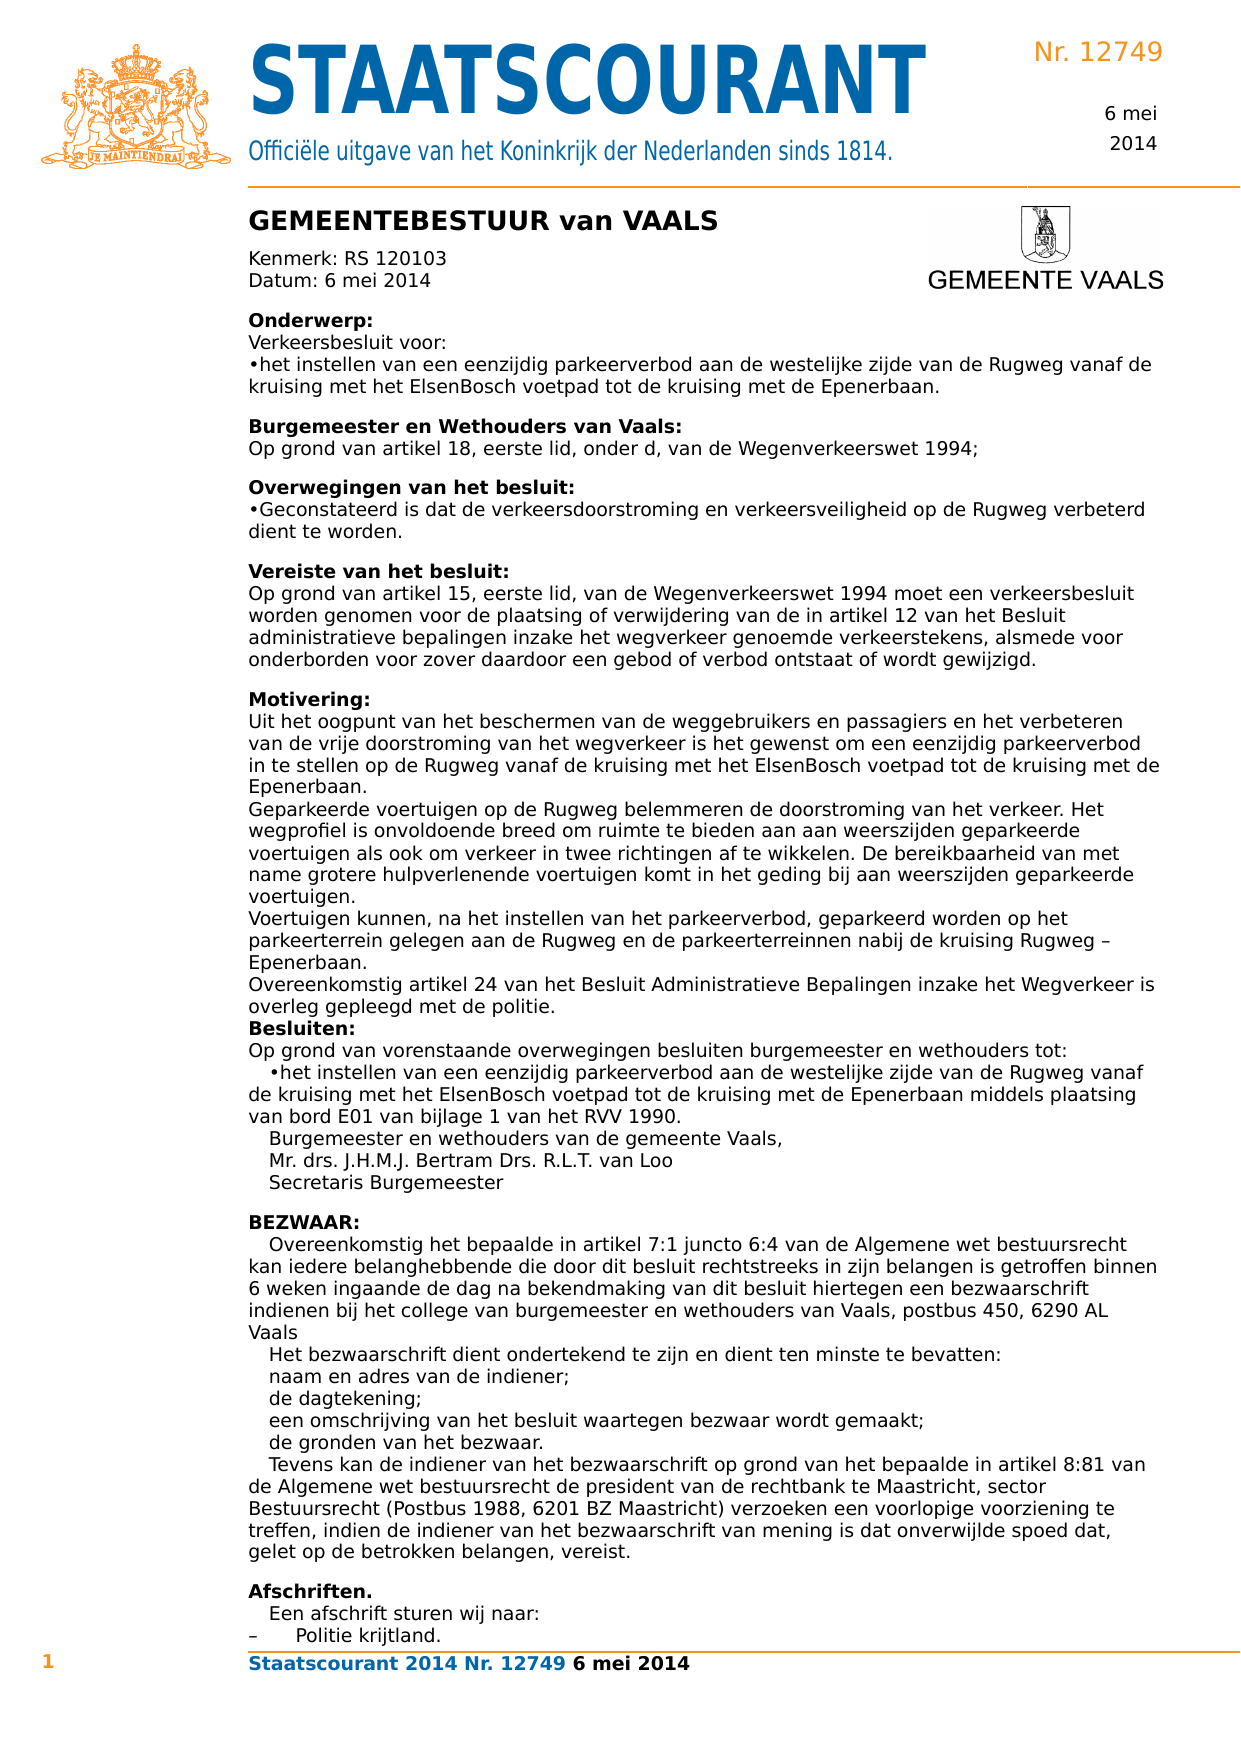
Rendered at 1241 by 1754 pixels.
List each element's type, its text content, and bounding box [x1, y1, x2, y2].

text Verkeersbesluit voor: [248, 332, 1163, 354]
text Op grond van artikel 18, eerste lid, onder d, van de Wegenverkeerswet 1994; [248, 438, 1163, 459]
subtitle BEZWAAR: [248, 1212, 1163, 1234]
text •Geconstateerd is dat de verkeersdoorstroming en verkeersveiligheid op de Rugweg verbeterd dient te worden. [248, 499, 1163, 543]
text Mr. drs. J.H.M.J. Bertram Drs. R.L.T. van Loo [248, 1150, 1163, 1172]
text Datum: 6 mei 2014 [248, 270, 1163, 292]
text Kenmerk: RS 120103 [248, 248, 927, 270]
text de dagtekening; [248, 1388, 1163, 1409]
text Het bezwaarschrift dient ondertekend te zijn en dient ten minste te bevatten: [248, 1344, 1163, 1366]
subtitle Burgemeester en Wethouders van Vaals: [248, 416, 1163, 438]
subtitle GEMEENTEBESTUUR van VAALS [248, 206, 927, 237]
subtitle Onderwerp: [248, 310, 1163, 332]
text Overeenkomstig het bepaalde in artikel 7:1 juncto 6:4 van de Algemene wet bestuursrecht kan iedere belanghebbende die door dit besluit rechtstreeks in zijn belangen is getroffen binnen 6 weken ingaande de dag na bekendmaking van dit besluit hiertegen een bezwaarschrift indienen bij het college van burgemeester en wethouders van Vaals, postbus 450, 6290 AL Vaals [248, 1234, 1163, 1344]
picture [41, 44, 231, 169]
picture [927, 205, 1164, 289]
text Overeenkomstig artikel 24 van het Besluit Administratieve Bepalingen inzake het Wegverkeer is overleg gepleegd met de politie. [248, 974, 1163, 1018]
subtitle Vereiste van het besluit: [248, 561, 1163, 583]
text Burgemeester en wethouders van de gemeente Vaals, [248, 1128, 1163, 1150]
text Op grond van vorenstaande overwegingen besluiten burgemeester en wethouders tot: [248, 1040, 1163, 1062]
subtitle Afschriften. [248, 1581, 1163, 1603]
text Een afschrift sturen wij naar: [248, 1603, 1163, 1625]
text Voertuigen kunnen, na het instellen van het parkeerverbod, geparkeerd worden op het parkeerterrein gelegen aan de Rugweg en de parkeerterreinnen nabij de kruising Rugweg – Epenerbaan. [248, 908, 1163, 974]
text Secretaris Burgemeester [248, 1172, 1163, 1194]
text Uit het oogpunt van het beschermen van de weggebruikers en passagiers en het verbeteren van de vrije doorstroming van het wegverkeer is het gewenst om een eenzijdig parkeerverbod in te stellen op de Rugweg vanaf de kruising met het ElsenBosch voetpad tot de kruising met de Epenerbaan. [248, 711, 1163, 798]
text Op grond van artikel 15, eerste lid, van de Wegenverkeerswet 1994 moet een verkeersbesluit worden genomen voor de plaatsing of verwijdering van de in artikel 12 van het Besluit administratieve bepalingen inzake het wegverkeer genoemde verkeerstekens, alsmede voor onderborden voor zover daardoor een gebod of verbod ontstaat of wordt gewijzigd. [248, 583, 1163, 671]
text naam en adres van de indiener; [248, 1366, 1163, 1388]
subtitle Overwegingen van het besluit: [248, 477, 1163, 499]
text •het instellen van een eenzijdig parkeerverbod aan de westelijke zijde van de Rugweg vanaf de kruising met het ElsenBosch voetpad tot de kruising met de Epenerbaan middels plaatsing van bord E01 van bijlage 1 van het RVV 1990. [248, 1062, 1163, 1128]
subtitle Motivering: [248, 688, 1163, 711]
text •het instellen van een eenzijdig parkeerverbod aan de westelijke zijde van de Rugweg vanaf de kruising met het ElsenBosch voetpad tot de kruising met de Epenerbaan. [248, 354, 1163, 398]
list Politie krijtland. [248, 1625, 1163, 1647]
text de gronden van het bezwaar. [248, 1432, 1163, 1453]
text een omschrijving van het besluit waartegen bezwaar wordt gemaakt; [248, 1409, 1163, 1432]
text Tevens kan de indiener van het bezwaarschrift op grond van het bepaalde in artikel 8:81 van de Algemene wet bestuursrecht de president van de rechtbank te Maastricht, sector Bestuursrecht (Postbus 1988, 6201 BZ Maastricht) verzoeken een voorlopige voorziening te treffen, indien de indiener van het bezwaarschrift van mening is dat onverwijlde spoed dat, gelet op de betrokken belangen, vereist. [248, 1453, 1163, 1563]
text Besluiten: [248, 1018, 1163, 1040]
text Geparkeerde voertuigen op de Rugweg belemmeren de doorstroming van het verkeer. Het wegprofiel is onvoldoende breed om ruimte te bieden aan aan weerszijden geparkeerde voertuigen als ook om verkeer in twee richtingen af te wikkelen. De bereikbaarheid van met name grotere hulpverlenende voertuigen komt in het geding bij aan weerszijden geparkeerde voertuigen. [248, 798, 1163, 908]
